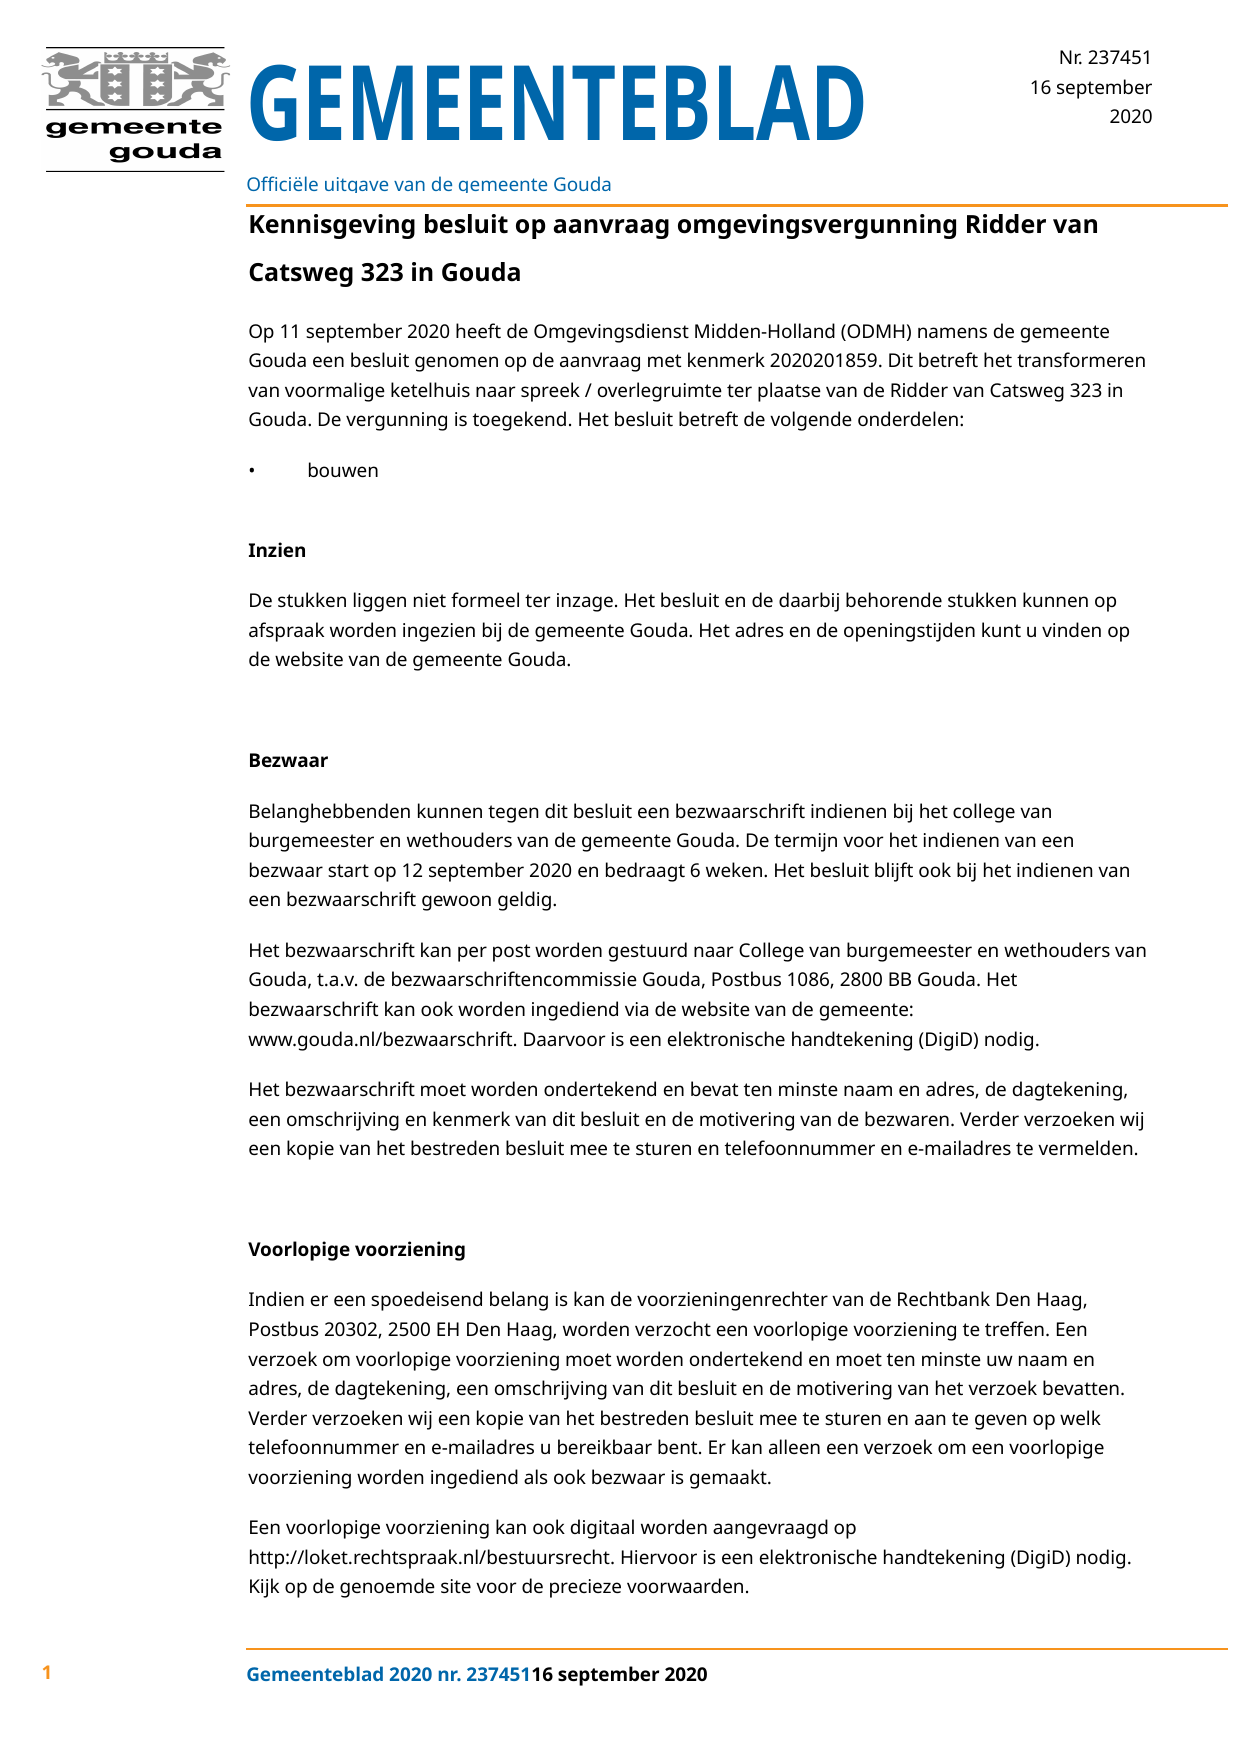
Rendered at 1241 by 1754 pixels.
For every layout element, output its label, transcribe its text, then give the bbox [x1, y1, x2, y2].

text Belanghebbenden kunnen tegen dit besluit een bezwaarschrift indienen bij het college van burgemeester en wethouders van de gemeente Gouda. De termijn voor het indienen van een bezwaar start op 12 september 2020 en bedraagt 6 weken. Het besluit blijft ook bij het indienen van een bezwaarschrift gewoon geldig. [248, 798, 1152, 912]
text Inzien [248, 537, 1152, 563]
list bouwen [248, 457, 1152, 483]
text De stukken liggen niet formeel ter inzage. Het besluit en de daarbij behorende stukken kunnen op afspraak worden ingezien bij de gemeente Gouda. Het adres en de openingstijden kunt u vinden op de website van de gemeente Gouda. [248, 587, 1152, 672]
text Kennisgeving besluit op aanvraag omgevingsvergunning Ridder van Catsweg 323 in Gouda [248, 207, 1152, 288]
text Op 11 september 2020 heeft de Omgevingsdienst Midden-Holland (ODMH) namens de gemeente Gouda een besluit genomen op de aanvraag met kenmerk 2020201859. Dit betreft het transformeren van voormalige ketelhuis naar spreek / overlegruimte ter plaatse van de Ridder van Catsweg 323 in Gouda. De vergunning is toegekend. Het besluit betreft de volgende onderdelen: [248, 318, 1152, 432]
text Voorlopige voorziening [248, 1236, 1152, 1262]
text Indien er een spoedeisend belang is kan de voorzieningenrechter van de Rechtbank Den Haag, Postbus 20302, 2500 EH Den Haag, worden verzocht een voorlopige voorziening te treffen. Een verzoek om voorlopige voorziening moet worden ondertekend en moet ten minste uw naam en adres, de dagtekening, een omschrijving van dit besluit en de motivering van het verzoek bevatten. Verder verzoeken wij een kopie van het bestreden besluit mee te sturen en aan te geven op welk telefoonnummer en e-mailadres u bereikbaar bent. Er kan alleen een verzoek om een voorlopige voorziening worden ingediend als ook bezwaar is gemaakt. [248, 1287, 1152, 1490]
text Bezwaar [248, 747, 1152, 773]
text Het bezwaarschrift moet worden ondertekend en bevat ten minste naam en adres, de dagtekening, een omschrijving en kenmerk van dit besluit en de motivering van de bezwaren. Verder verzoeken wij een kopie van het bestreden besluit mee te sturen en telefoonnummer en e-mailadres te vermelden. [248, 1076, 1152, 1161]
picture [41, 47, 231, 172]
text Het bezwaarschrift kan per post worden gestuurd naar College van burgemeester en wethouders van Gouda, t.a.v. de bezwaarschriftencommissie Gouda, Postbus 1086, 2800 BB Gouda. Het bezwaarschrift kan ook worden ingediend via de website van de gemeente: www.gouda.nl/bezwaarschrift. Daarvoor is een elektronische handtekening (DigiD) nodig. [248, 937, 1152, 1052]
text Een voorlopige voorziening kan ook digitaal worden aangevraagd op http://loket.rechtspraak.nl/bestuursrecht. Hiervoor is een elektronische handtekening (DigiD) nodig. Kijk op de genoemde site voor de precieze voorwaarden. [248, 1514, 1152, 1599]
